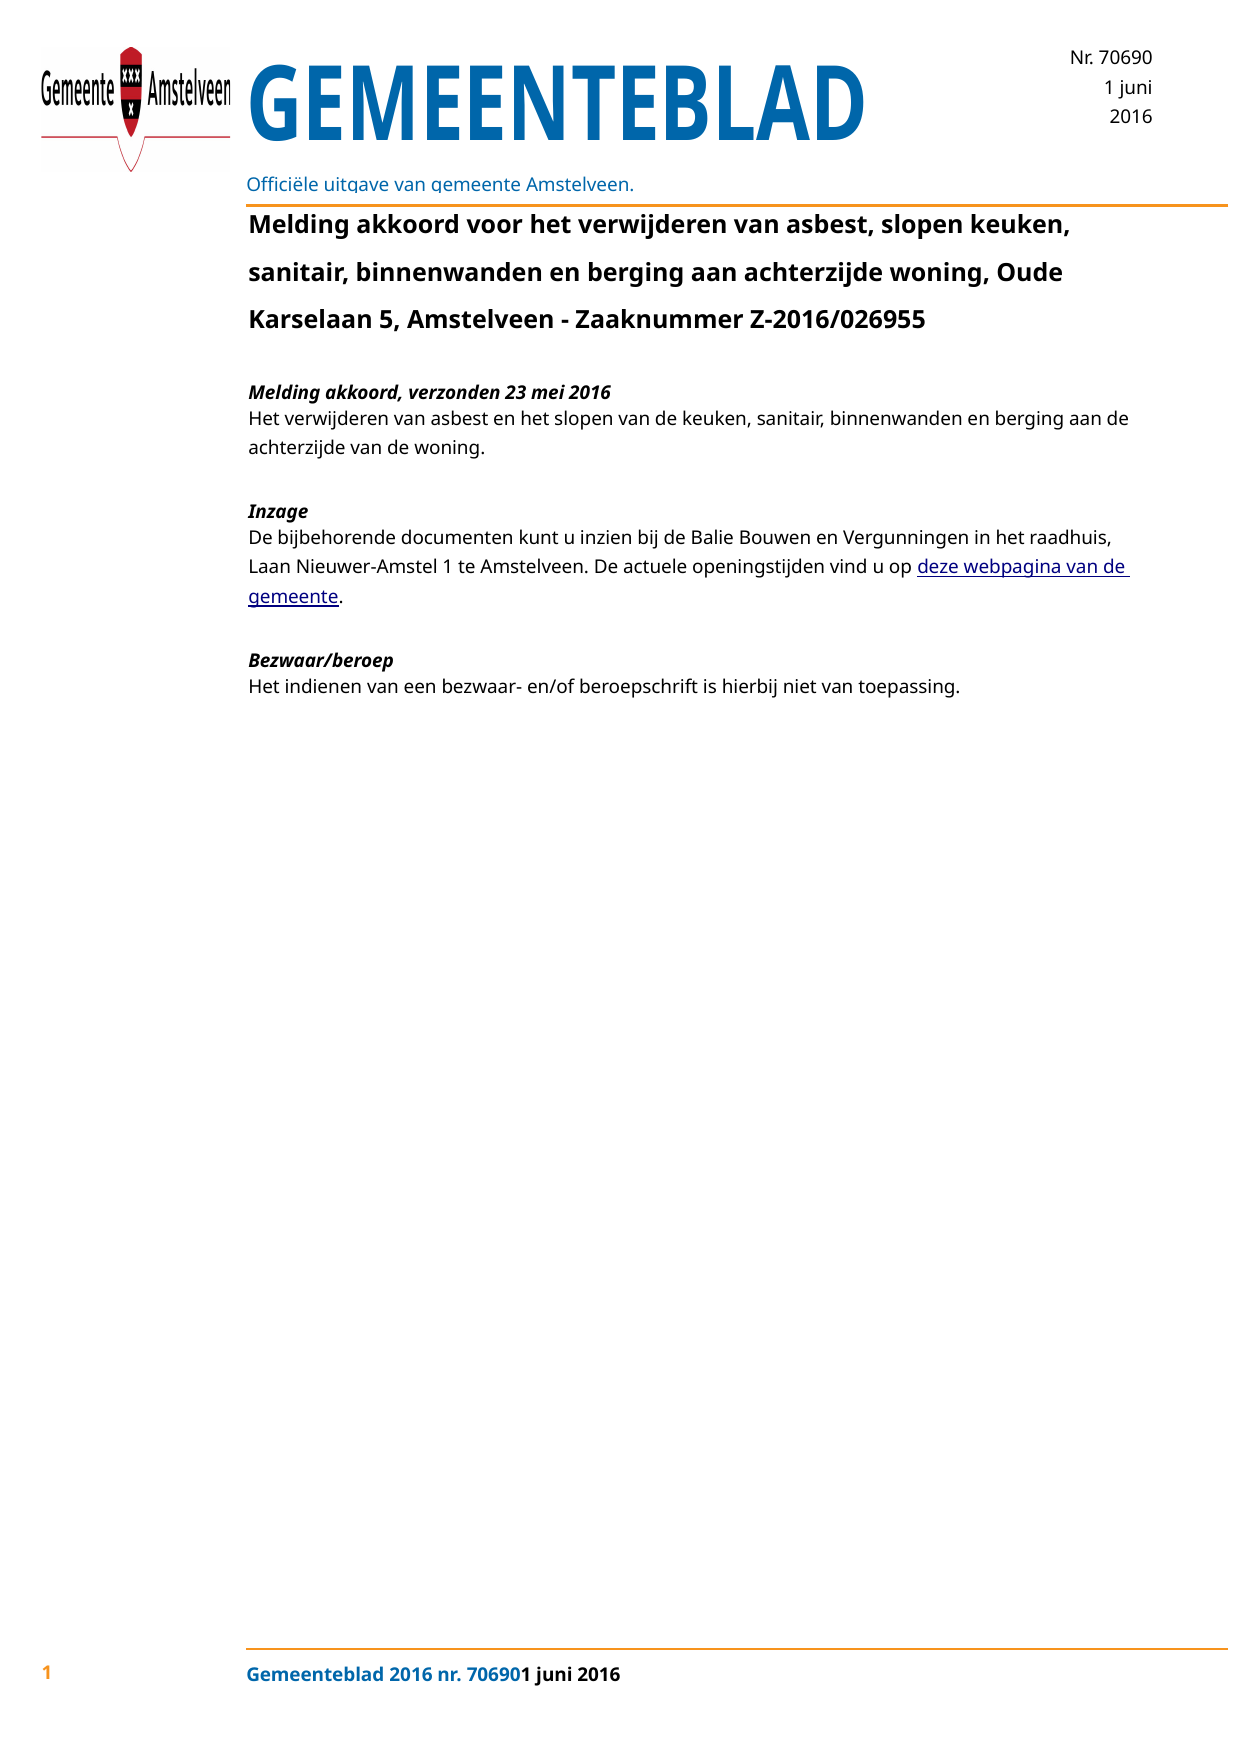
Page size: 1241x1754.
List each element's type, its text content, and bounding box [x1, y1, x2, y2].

text Bezwaar/beroep [248, 647, 1152, 673]
text Inzage [248, 498, 1152, 524]
text De bijbehorende documenten kunt u inzien bij de Balie Bouwen en Vergunningen in het raadhuis, Laan Nieuwer-Amstel 1 te Amstelveen. De actuele openingstijden vind u op deze webpagina van de gemeente. [248, 524, 1152, 609]
text Het indienen van een bezwaar- en/of beroepschrift is hierbij niet van toepassing. [248, 673, 1152, 699]
text Melding akkoord, verzonden 23 mei 2016 [248, 379, 1152, 405]
text Melding akkoord voor het verwijderen van asbest, slopen keuken, sanitair, binnenwanden en berging aan achterzijde woning, Oude Karselaan 5, Amstelveen - Zaaknummer Z-2016/026955 [248, 207, 1152, 336]
text Het verwijderen van asbest en het slopen van de keuken, sanitair, binnenwanden en berging aan de achterzijde van de woning. [248, 405, 1152, 460]
picture [41, 47, 231, 172]
